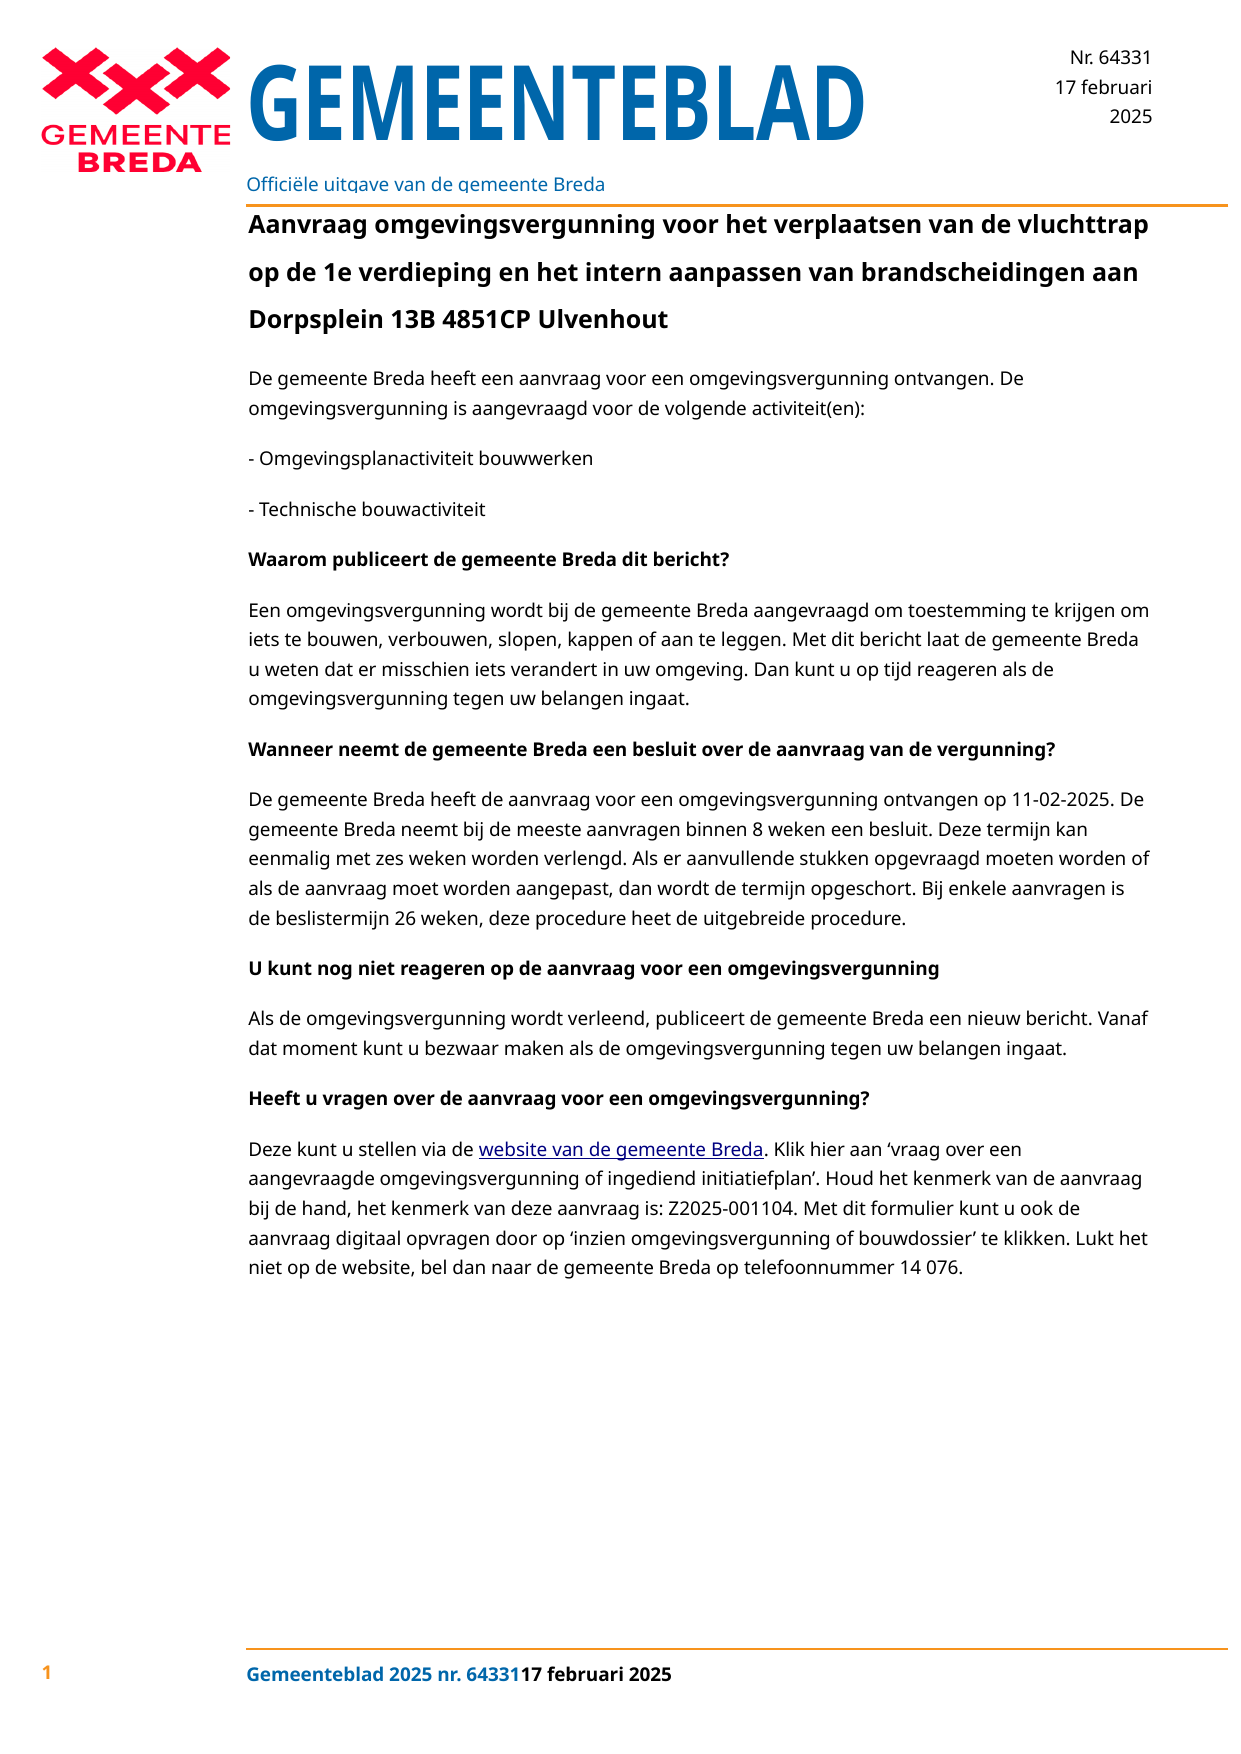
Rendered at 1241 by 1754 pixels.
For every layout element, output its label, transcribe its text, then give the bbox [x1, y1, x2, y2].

picture [41, 47, 231, 172]
text Aanvraag omgevingsvergunning voor het verplaatsen van de vluchttrap op de 1e verdieping en het intern aanpassen van brandscheidingen aan Dorpsplein 13B 4851CP Ulvenhout [248, 207, 1152, 336]
text De gemeente Breda heeft de aanvraag voor een omgevingsvergunning ontvangen op 11-02-2025. De gemeente Breda neemt bij de meeste aanvragen binnen 8 weken een besluit. Deze termijn kan eenmalig met zes weken worden verlengd. Als er aanvullende stukken opgevraagd moeten worden of als de aanvraag moet worden aangepast, dan wordt de termijn opgeschort. Bij enkele aanvragen is de beslistermijn 26 weken, deze procedure heet de uitgebreide procedure. [248, 786, 1152, 930]
text - Omgevingsplanactiviteit bouwwerken [248, 446, 1152, 471]
text Waarom publiceert de gemeente Breda dit bericht? [248, 546, 1152, 572]
text Als de omgevingsvergunning wordt verleend, publiceert de gemeente Breda een nieuw bericht. Vanaf dat moment kunt u bezwaar maken als de omgevingsvergunning tegen uw belangen ingaat. [248, 1006, 1152, 1061]
text - Technische bouwactiviteit [248, 496, 1152, 522]
text Deze kunt u stellen via de website van de gemeente Breda. Klik hier aan ‘vraag over een aangevraagde omgevingsvergunning of ingediend initiatiefplan’. Houd het kenmerk van de aanvraag bij de hand, het kenmerk van deze aanvraag is: Z2025-001104. Met dit formulier kunt u ook de aanvraag digitaal opvragen door op ‘inzien omgevingsvergunning of bouwdossier’ te klikken. Lukt het niet op de website, bel dan naar de gemeente Breda op telefoonnummer 14 076. [248, 1136, 1152, 1280]
text De gemeente Breda heeft een aanvraag voor een omgevingsvergunning ontvangen. De omgevingsvergunning is aangevraagd voor de volgende activiteit(en): [248, 366, 1152, 421]
text Wanneer neemt de gemeente Breda een besluit over de aanvraag van de vergunning? [248, 736, 1152, 762]
text U kunt nog niet reageren op de aanvraag voor een omgevingsvergunning [248, 955, 1152, 981]
text Heeft u vragen over de aanvraag voor een omgevingsvergunning? [248, 1086, 1152, 1111]
text Een omgevingsvergunning wordt bij de gemeente Breda aangevraagd om toestemming te krijgen om iets te bouwen, verbouwen, slopen, kappen of aan te leggen. Met dit bericht laat de gemeente Breda u weten dat er misschien iets verandert in uw omgeving. Dan kunt u op tijd reageren als de omgevingsvergunning tegen uw belangen ingaat. [248, 597, 1152, 711]
